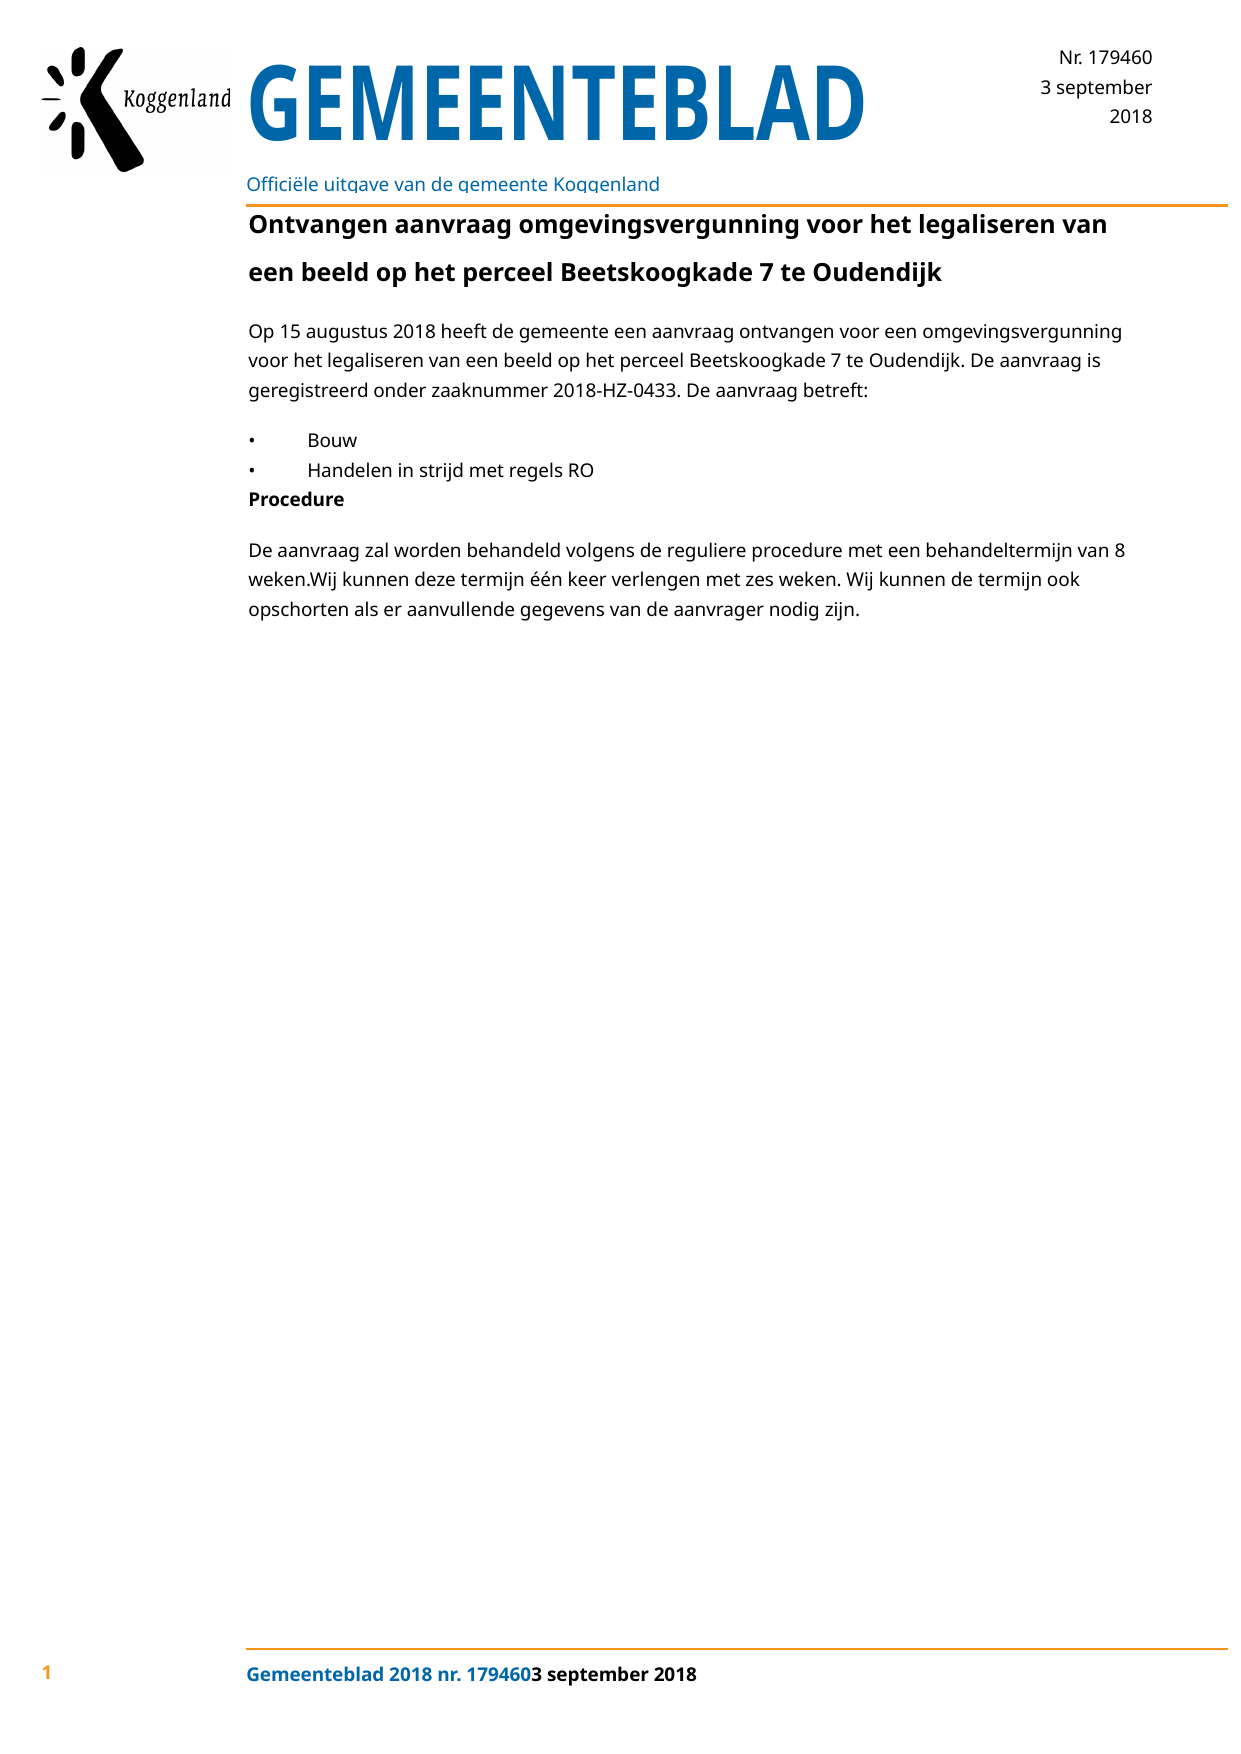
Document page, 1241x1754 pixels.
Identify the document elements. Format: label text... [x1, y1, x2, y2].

text De aanvraag zal worden behandeld volgens de reguliere procedure met een behandeltermijn van 8 weken.Wij kunnen deze termijn één keer verlengen met zes weken. Wij kunnen de termijn ook opschorten als er aanvullende gegevens van de aanvrager nodig zijn. [248, 537, 1152, 622]
list Bouw [248, 427, 1152, 453]
text Op 15 augustus 2018 heeft de gemeente een aanvraag ontvangen voor een omgevingsvergunning voor het legaliseren van een beeld op het perceel Beetskoogkade 7 te Oudendijk. De aanvraag is geregistreerd onder zaaknummer 2018-HZ-0433. De aanvraag betreft: [248, 318, 1152, 403]
picture [41, 47, 231, 172]
text Ontvangen aanvraag omgevingsvergunning voor het legaliseren van een beeld op het perceel Beetskoogkade 7 te Oudendijk [248, 207, 1152, 288]
list Handelen in strijd met regels RO [248, 457, 1152, 483]
text Procedure [248, 487, 1152, 512]
